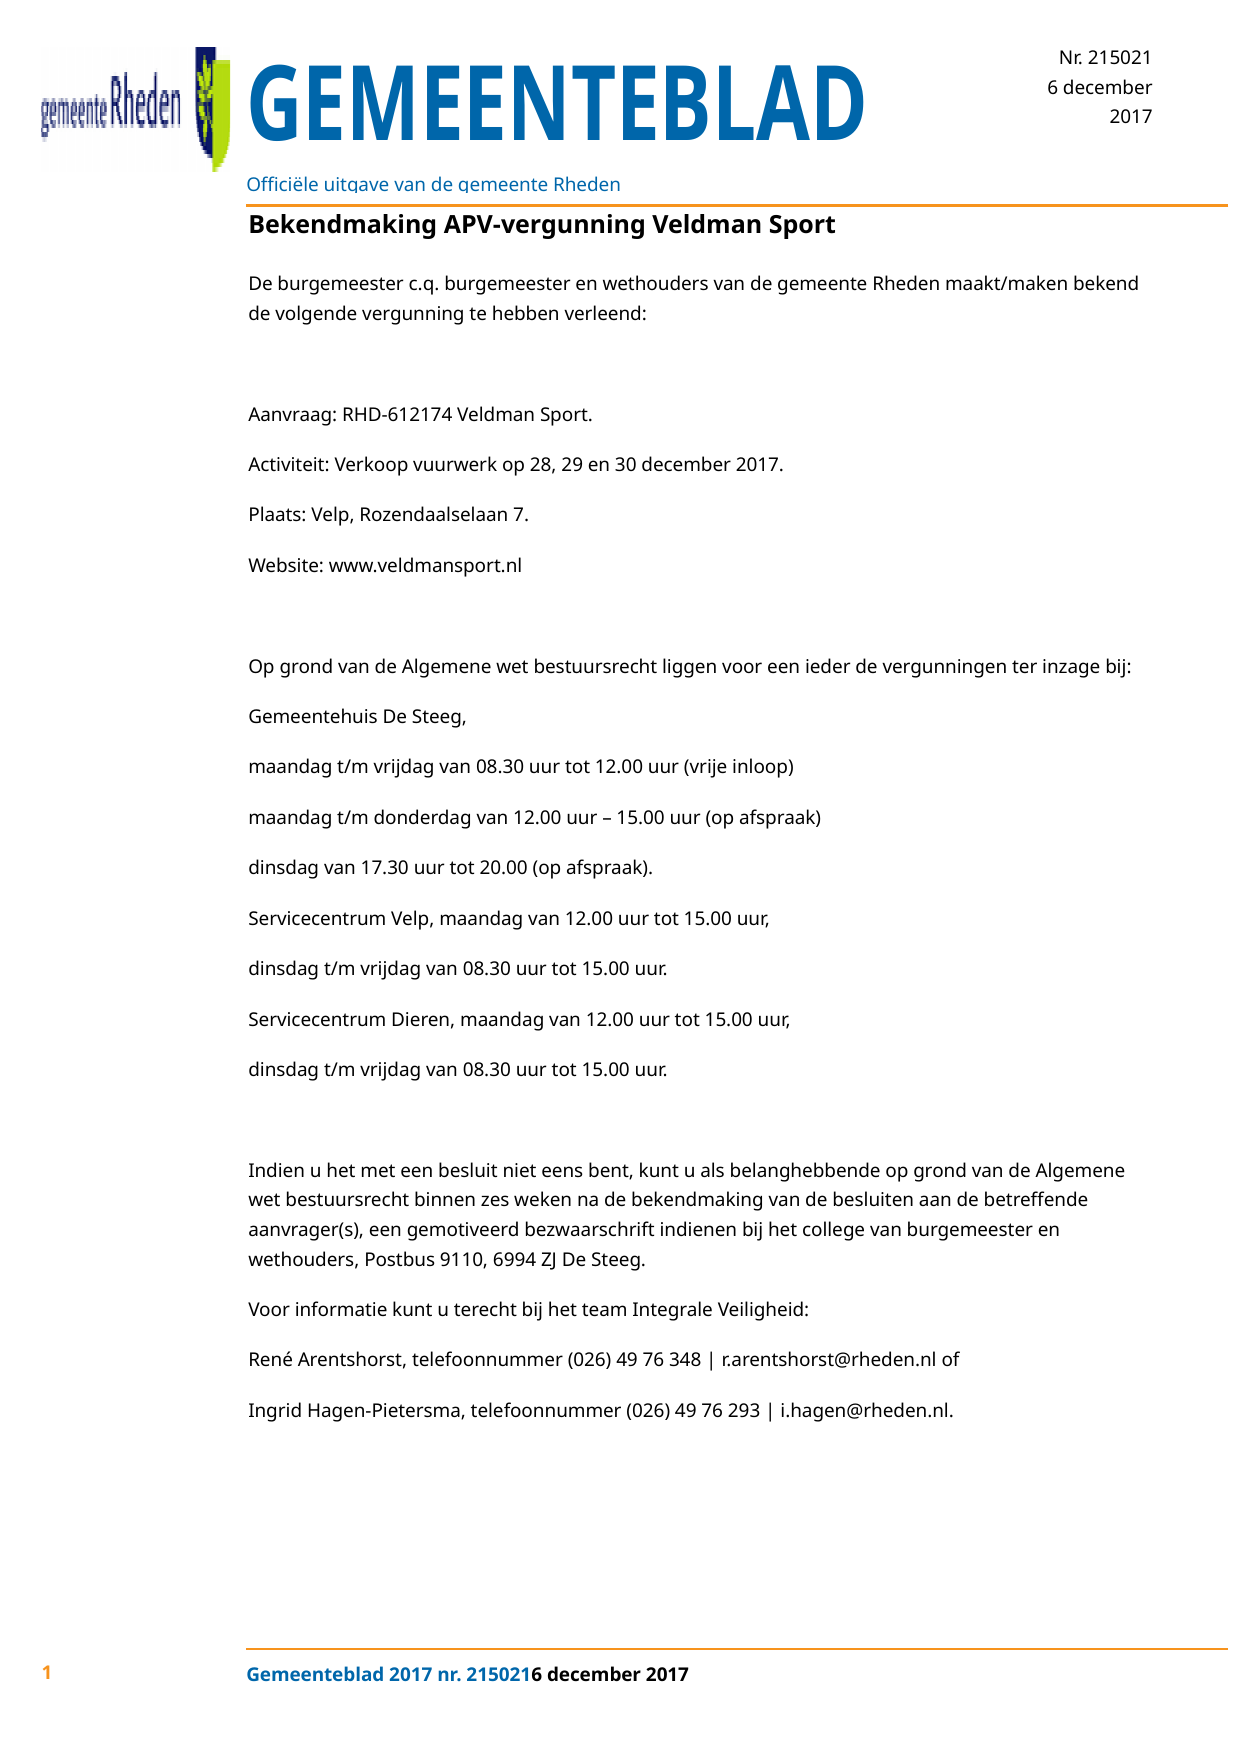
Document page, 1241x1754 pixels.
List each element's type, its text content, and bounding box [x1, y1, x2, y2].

text Website: www.veldmansport.nl [248, 552, 1152, 578]
text Voor informatie kunt u terecht bij het team Integrale Veiligheid: [248, 1296, 1152, 1322]
picture [41, 47, 231, 172]
text De burgemeester c.q. burgemeester en wethouders van de gemeente Rheden maakt/maken bekend de volgende vergunning te hebben verleend: [248, 270, 1152, 326]
text Op grond van de Algemene wet bestuursrecht liggen voor een ieder de vergunningen ter inzage bij: [248, 653, 1152, 678]
text maandag t/m vrijdag van 08.30 uur tot 12.00 uur (vrije inloop) [248, 754, 1152, 779]
text Gemeentehuis De Steeg, [248, 703, 1152, 729]
text Bekendmaking APV-vergunning Veldman Sport [248, 207, 1152, 241]
text Servicecentrum Dieren, maandag van 12.00 uur tot 15.00 uur, [248, 1006, 1152, 1031]
text Aanvraag: RHD-612174 Veldman Sport. [248, 401, 1152, 426]
text Servicecentrum Velp, maandag van 12.00 uur tot 15.00 uur, [248, 905, 1152, 931]
text René Arentshorst, telefoonnummer (026) 49 76 348 | r.arentshorst@rheden.nl of [248, 1347, 1152, 1372]
text dinsdag t/m vrijdag van 08.30 uur tot 15.00 uur. [248, 955, 1152, 981]
text Plaats: Velp, Rozendaalselaan 7. [248, 502, 1152, 527]
text Ingrid Hagen-Pietersma, telefoonnummer (026) 49 76 293 | i.hagen@rheden.nl. [248, 1397, 1152, 1423]
text Activiteit: Verkoop vuurwerk op 28, 29 en 30 december 2017. [248, 451, 1152, 477]
text dinsdag van 17.30 uur tot 20.00 (op afspraak). [248, 854, 1152, 880]
text dinsdag t/m vrijdag van 08.30 uur tot 15.00 uur. [248, 1056, 1152, 1082]
text Indien u het met een besluit niet eens bent, kunt u als belanghebbende op grond van de Algemene wet bestuursrecht binnen zes weken na de bekendmaking van de besluiten aan de betreffende aanvrager(s), een gemotiveerd bezwaarschrift indienen bij het college van burgemeester en wethouders, Postbus 9110, 6994 ZJ De Steeg. [248, 1157, 1152, 1271]
text maandag t/m donderdag van 12.00 uur – 15.00 uur (op afspraak) [248, 804, 1152, 830]
